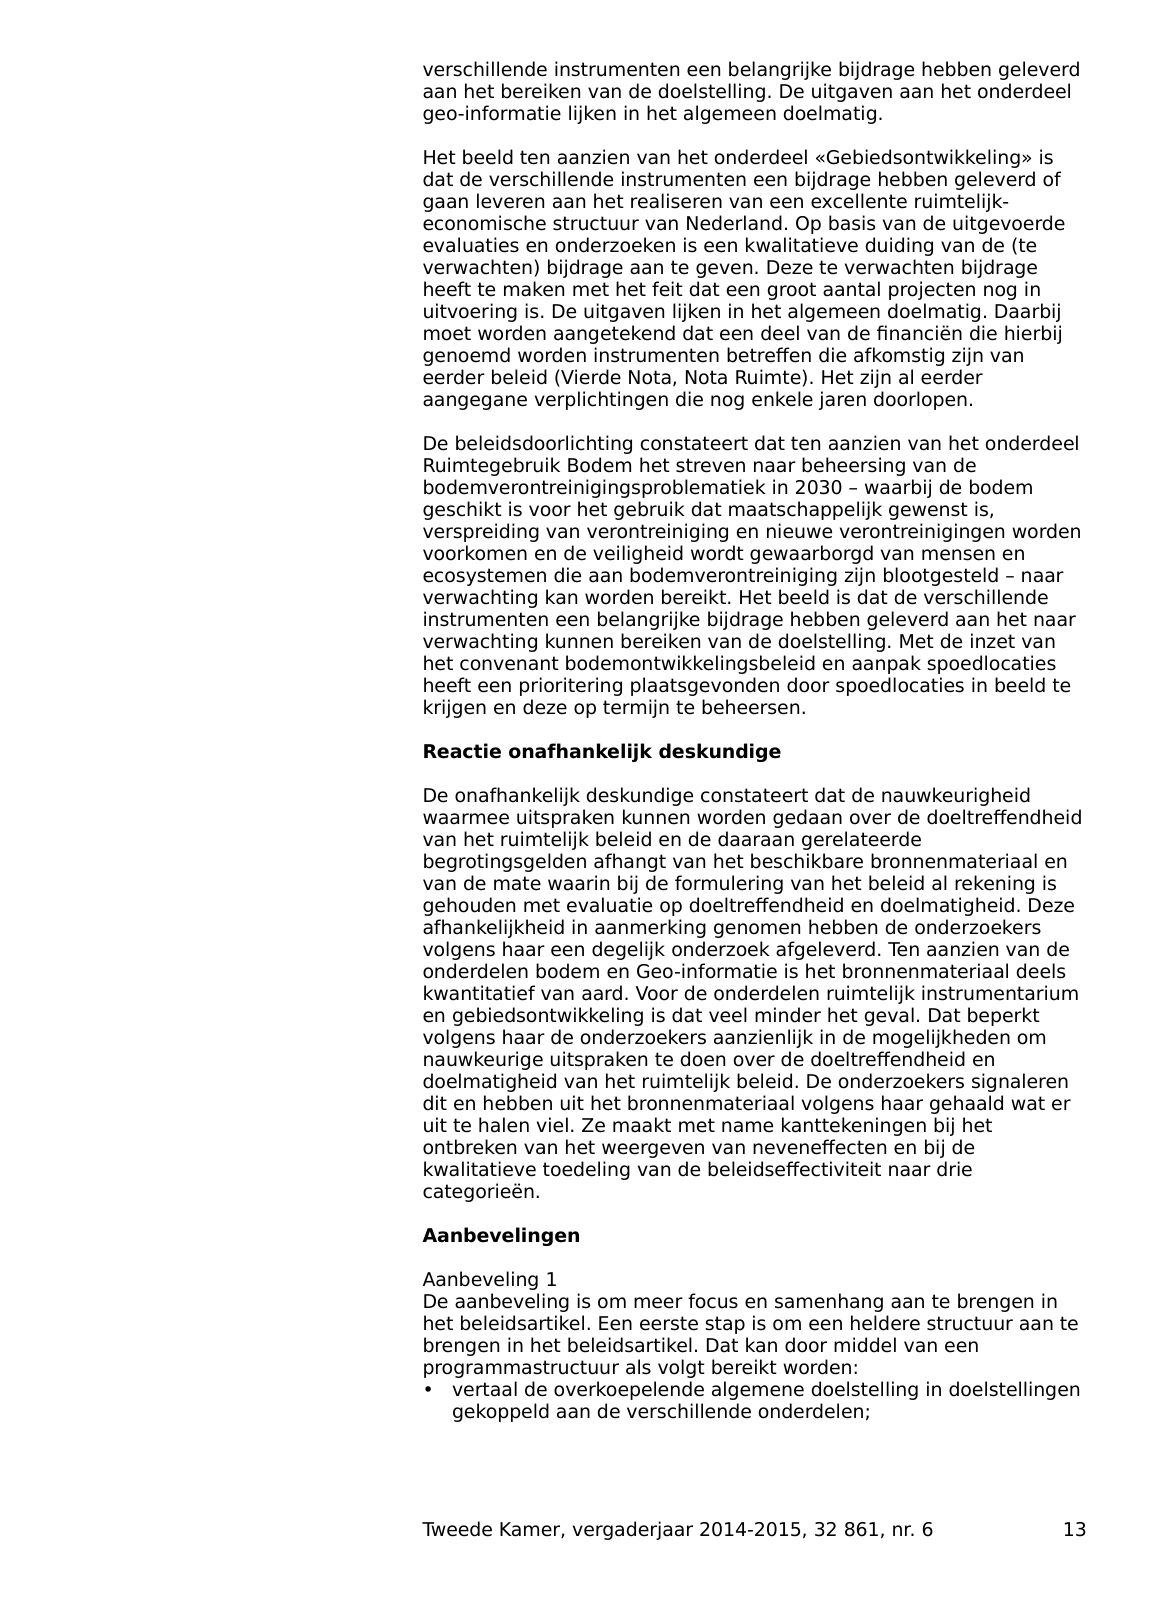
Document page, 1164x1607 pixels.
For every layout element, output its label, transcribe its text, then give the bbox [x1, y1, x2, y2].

text • vertaal de overkoepelende algemene doelstelling in doelstellingen gekoppeld aan de verschillende onderdelen; [422, 1379, 1087, 1423]
subtitle Aanbevelingen [422, 1225, 1087, 1247]
text verschillende instrumenten een belangrijke bijdrage hebben geleverd aan het bereiken van de doelstelling. De uitgaven aan het onderdeel geo-informatie lijken in het algemeen doelmatig. [422, 59, 1087, 125]
text De onafhankelijk deskundige constateert dat de nauwkeurigheid waarmee uitspraken kunnen worden gedaan over de doeltreffendheid van het ruimtelijk beleid en de daaraan gerelateerde begrotingsgelden afhangt van het beschikbare bronnenmateriaal en van de mate waarin bij de formulering van het beleid al rekening is gehouden met evaluatie op doeltreffendheid en doelmatigheid. Deze afhankelijkheid in aanmerking genomen hebben de onderzoekers volgens haar een degelijk onderzoek afgeleverd. Ten aanzien van de onderdelen bodem en Geo-informatie is het bronnenmateriaal deels kwantitatief van aard. Voor de onderdelen ruimtelijk instrumentarium en gebiedsontwikkeling is dat veel minder het geval. Dat beperkt volgens haar de onderzoekers aanzienlijk in de mogelijkheden om nauwkeurige uitspraken te doen over de doeltreffendheid en doelmatigheid van het ruimtelijk beleid. De onderzoekers signaleren dit en hebben uit het bronnenmateriaal volgens haar gehaald wat er uit te halen viel. Ze maakt met name kanttekeningen bij het ontbreken van het weergeven van neveneffecten en bij de kwalitatieve toedeling van de beleidseffectiviteit naar drie categorieën. [422, 785, 1087, 1203]
text Aanbeveling 1 [422, 1269, 1087, 1291]
text Het beeld ten aanzien van het onderdeel «Gebiedsontwikkeling» is dat de verschillende instrumenten een bijdrage hebben geleverd of gaan leveren aan het realiseren van een excellente ruimtelijk-economische structuur van Nederland. Op basis van de uitgevoerde evaluaties en onderzoeken is een kwalitatieve duiding van de (te verwachten) bijdrage aan te geven. Deze te verwachten bijdrage heeft te maken met het feit dat een groot aantal projecten nog in uitvoering is. De uitgaven lijken in het algemeen doelmatig. Daarbij moet worden aangetekend dat een deel van de financiën die hierbij genoemd worden instrumenten betreffen die afkomstig zijn van eerder beleid (Vierde Nota, Nota Ruimte). Het zijn al eerder aangegane verplichtingen die nog enkele jaren doorlopen. [422, 147, 1087, 411]
subtitle Reactie onafhankelijk deskundige [422, 741, 1087, 763]
text De aanbeveling is om meer focus en samenhang aan te brengen in het beleidsartikel. Een eerste stap is om een heldere structuur aan te brengen in het beleidsartikel. Dat kan door middel van een programmastructuur als volgt bereikt worden: [422, 1291, 1087, 1379]
text De beleidsdoorlichting constateert dat ten aanzien van het onderdeel Ruimtegebruik Bodem het streven naar beheersing van de bodemverontreinigingsproblematiek in 2030 – waarbij de bodem geschikt is voor het gebruik dat maatschappelijk gewenst is, verspreiding van verontreiniging en nieuwe verontreinigingen worden voorkomen en de veiligheid wordt gewaarborgd van mensen en ecosystemen die aan bodemverontreiniging zijn blootgesteld – naar verwachting kan worden bereikt. Het beeld is dat de verschillende instrumenten een belangrijke bijdrage hebben geleverd aan het naar verwachting kunnen bereiken van de doelstelling. Met de inzet van het convenant bodemontwikkelingsbeleid en aanpak spoedlocaties heeft een prioritering plaatsgevonden door spoedlocaties in beeld te krijgen en deze op termijn te beheersen. [422, 433, 1087, 719]
